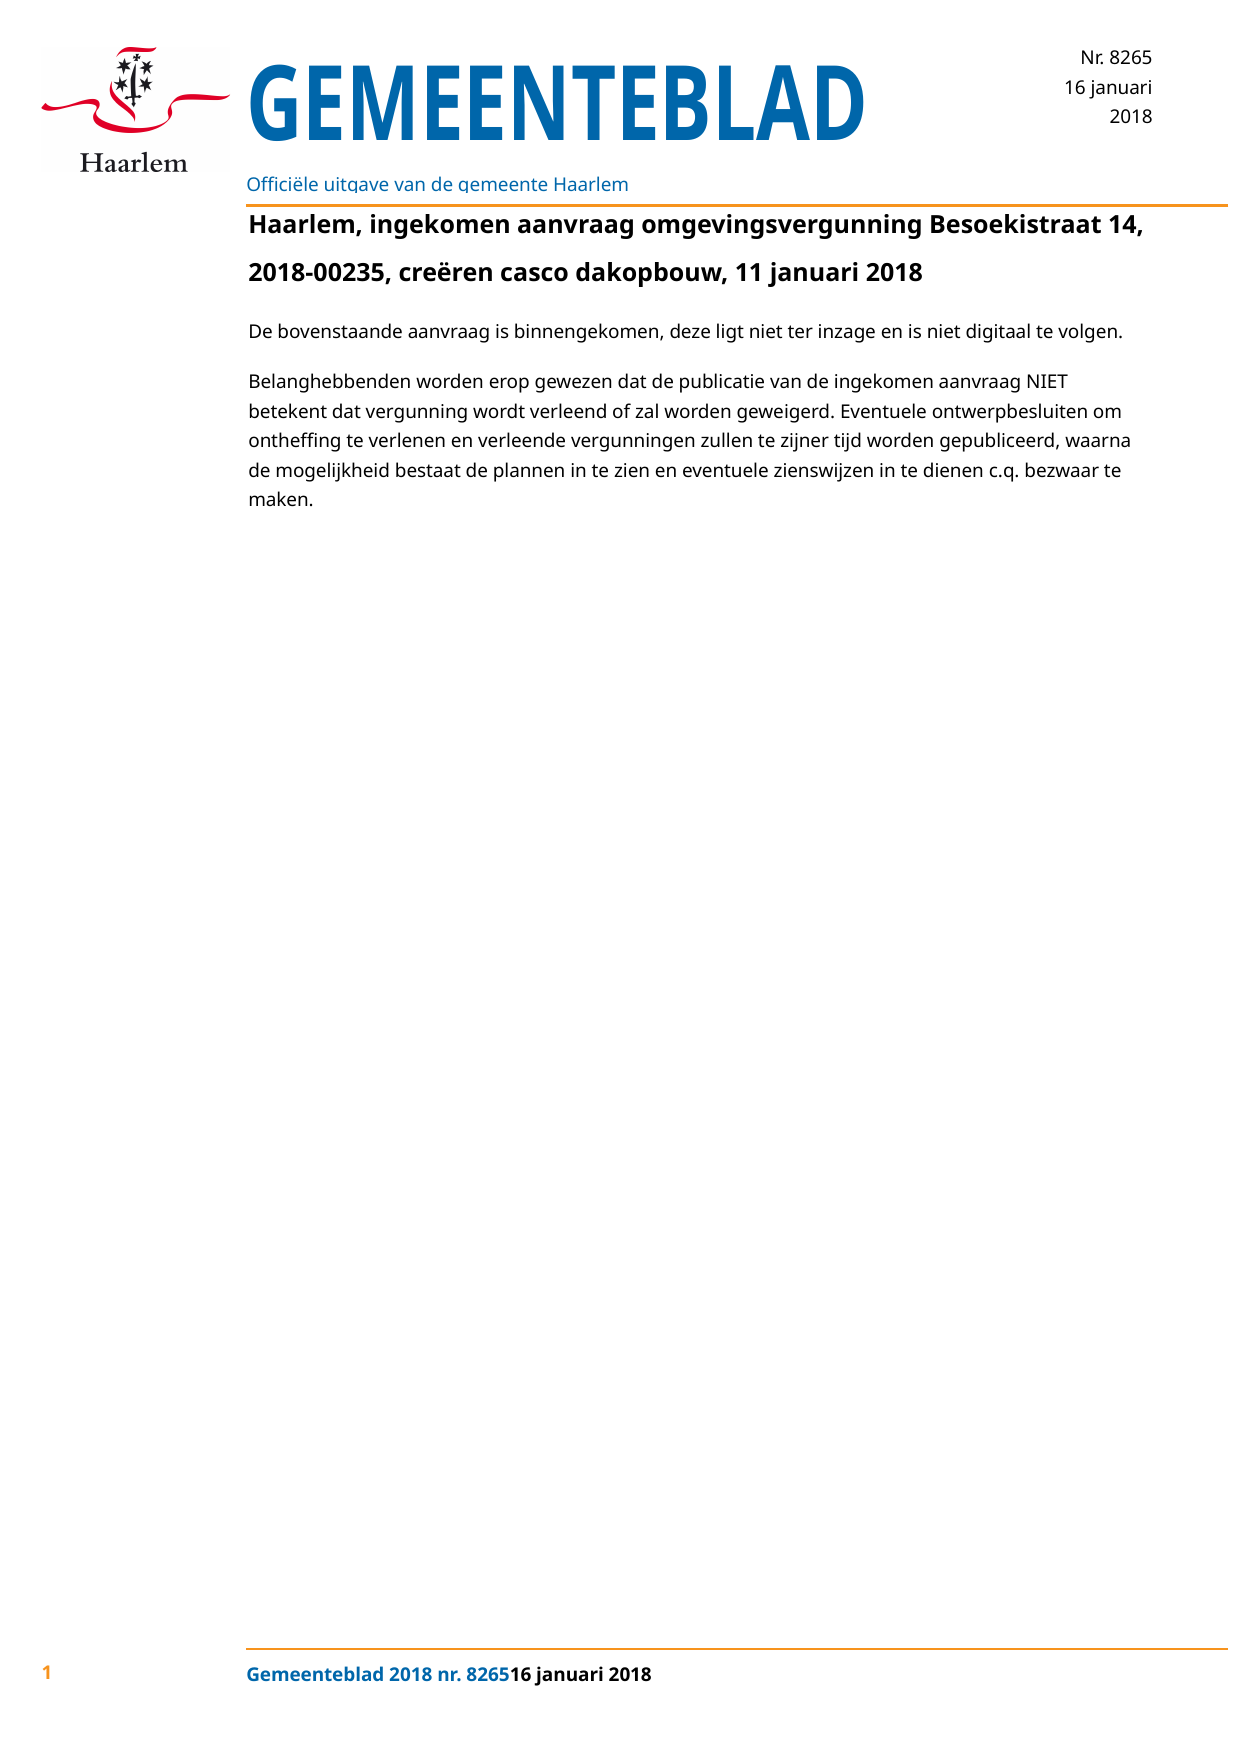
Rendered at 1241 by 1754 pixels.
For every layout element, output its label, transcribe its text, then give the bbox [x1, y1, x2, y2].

text De bovenstaande aanvraag is binnengekomen, deze ligt niet ter inzage en is niet digitaal te volgen. [248, 318, 1152, 344]
text Haarlem, ingekomen aanvraag omgevingsvergunning Besoekistraat 14, 2018-00235, creëren casco dakopbouw, 11 januari 2018 [248, 207, 1152, 288]
text Belanghebbenden worden erop gewezen dat de publicatie van de ingekomen aanvraag NIET betekent dat vergunning wordt verleend of zal worden geweigerd. Eventuele ontwerpbesluiten om ontheffing te verlenen en verleende vergunningen zullen te zijner tijd worden gepubliceerd, waarna de mogelijkheid bestaat de plannen in te zien en eventuele zienswijzen in te dienen c.q. bezwaar te maken. [248, 368, 1152, 512]
picture [41, 47, 231, 172]
